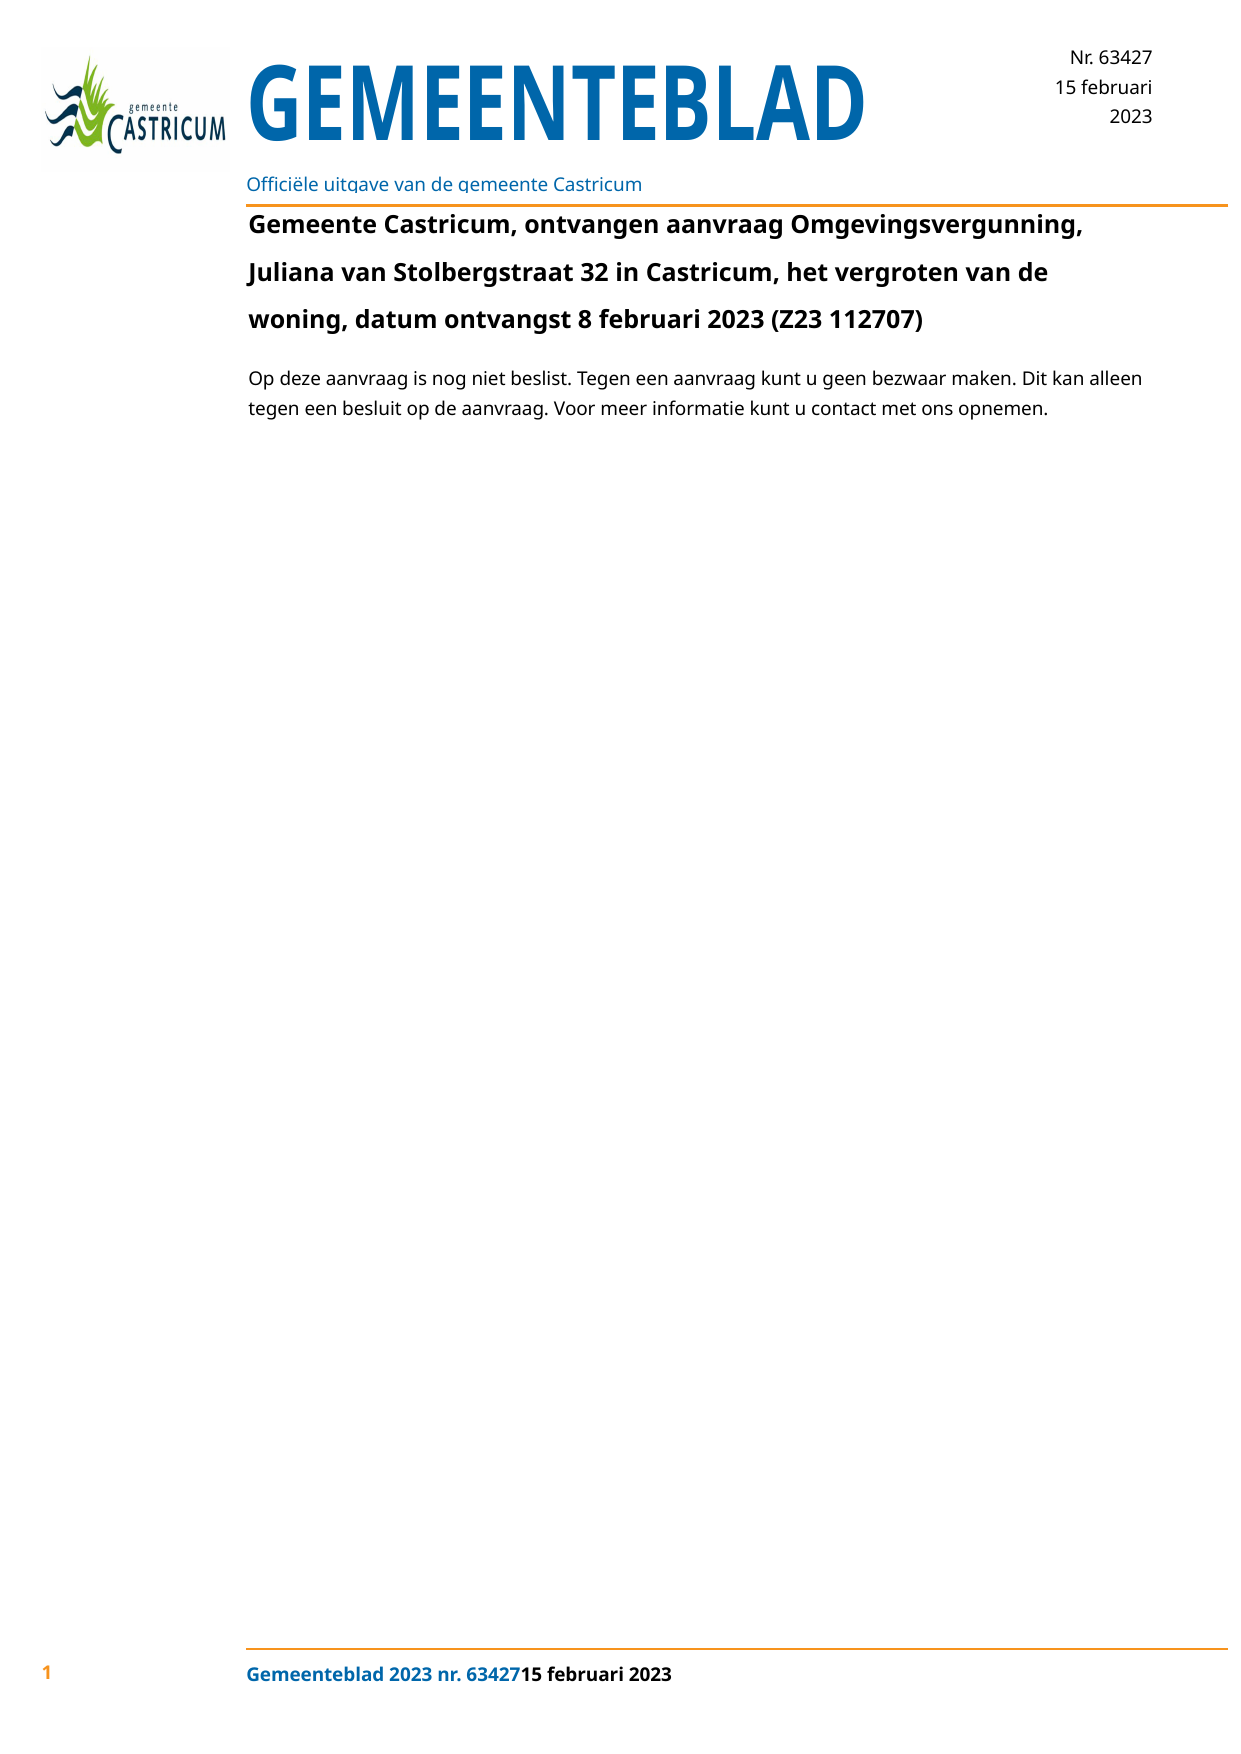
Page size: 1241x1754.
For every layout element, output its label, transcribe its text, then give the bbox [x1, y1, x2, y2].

text Gemeente Castricum, ontvangen aanvraag Omgevingsvergunning, Juliana van Stolbergstraat 32 in Castricum, het vergroten van de woning, datum ontvangst 8 februari 2023 (Z23 112707) [248, 207, 1152, 336]
picture [41, 47, 231, 172]
text Op deze aanvraag is nog niet beslist. Tegen een aanvraag kunt u geen bezwaar maken. Dit kan alleen tegen een besluit op de aanvraag. Voor meer informatie kunt u contact met ons opnemen. [248, 366, 1152, 421]
